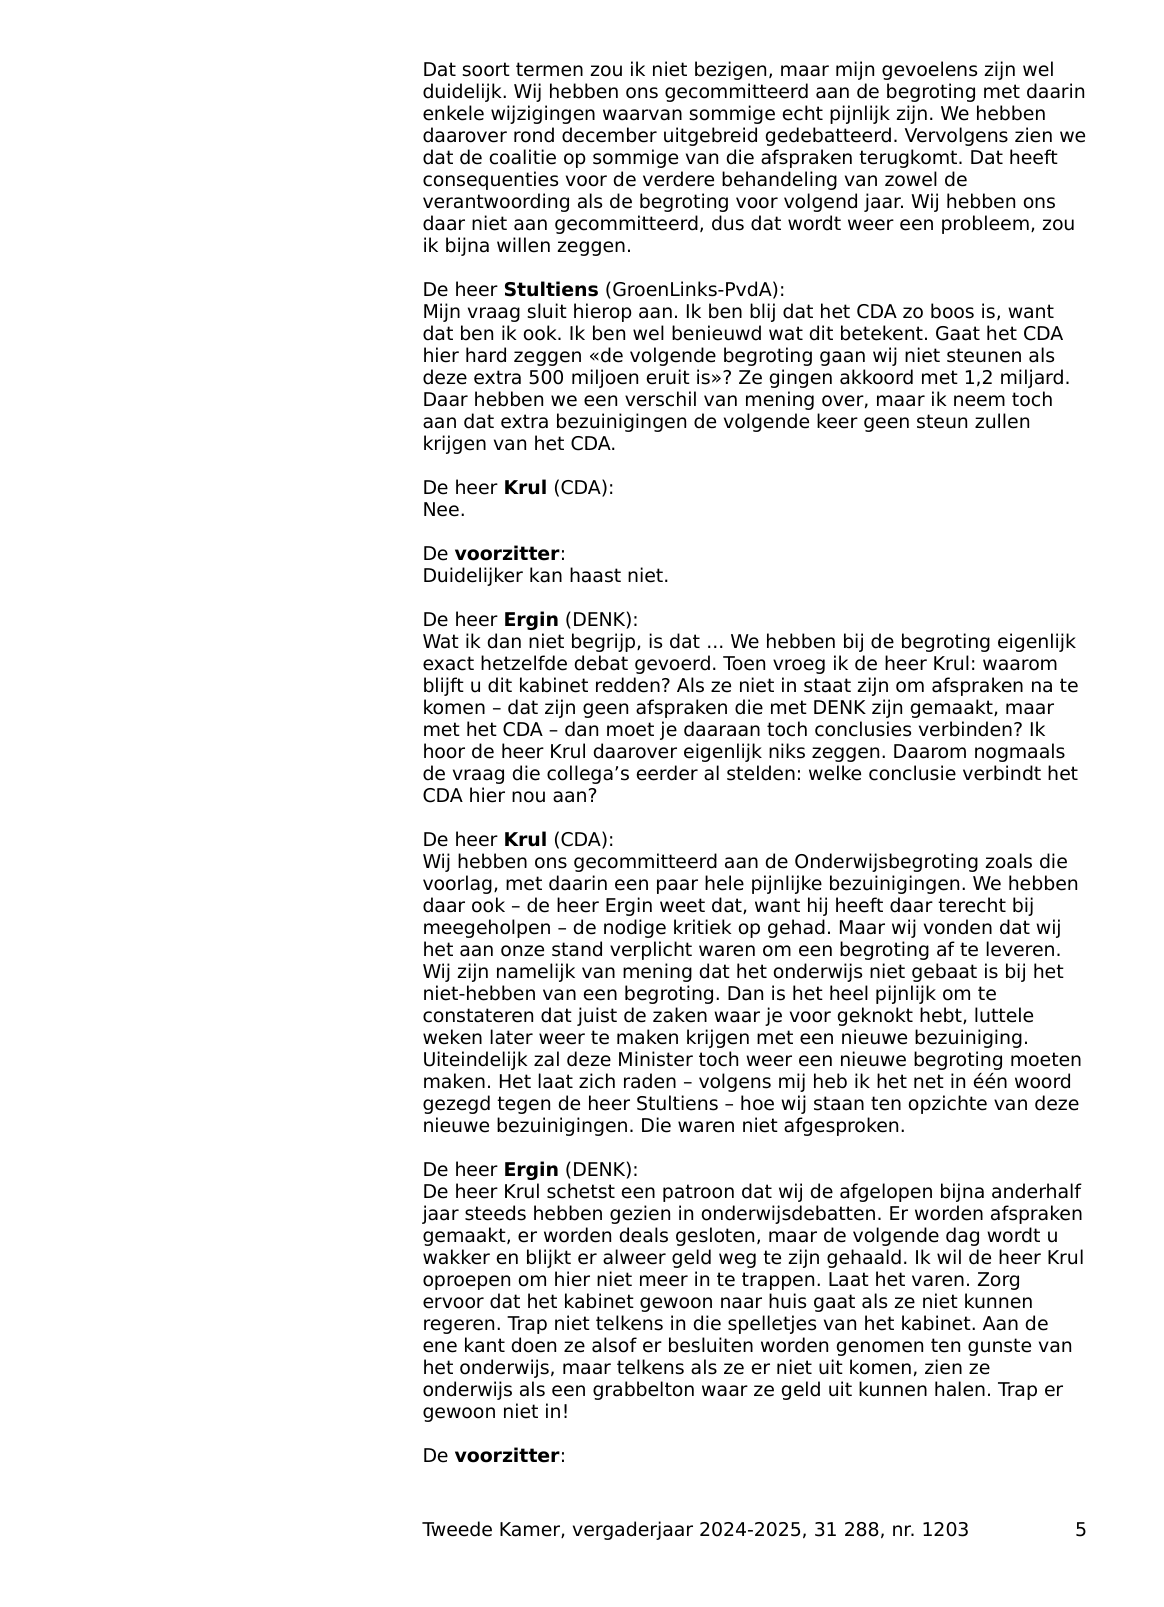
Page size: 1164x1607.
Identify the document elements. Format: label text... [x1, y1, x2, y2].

text De heer Krul schetst een patroon dat wij de afgelopen bijna anderhalf jaar steeds hebben gezien in onderwijsdebatten. Er worden afspraken gemaakt, er worden deals gesloten, maar de volgende dag wordt u wakker en blijkt er alweer geld weg te zijn gehaald. Ik wil de heer Krul oproepen om hier niet meer in te trappen. Laat het varen. Zorg ervoor dat het kabinet gewoon naar huis gaat als ze niet kunnen regeren. Trap niet telkens in die spelletjes van het kabinet. Aan de ene kant doen ze alsof er besluiten worden genomen ten gunste van het onderwijs, maar telkens als ze er niet uit komen, zien ze onderwijs als een grabbelton waar ze geld uit kunnen halen. Trap er gewoon niet in! [422, 1181, 1087, 1423]
text Duidelijker kan haast niet. [422, 565, 1087, 587]
text De heer Ergin (DENK): [422, 609, 1087, 631]
text Mijn vraag sluit hierop aan. Ik ben blij dat het CDA zo boos is, want dat ben ik ook. Ik ben wel benieuwd wat dit betekent. Gaat het CDA hier hard zeggen «de volgende begroting gaan wij niet steunen als deze extra 500 miljoen eruit is»? Ze gingen akkoord met 1,2 miljard. Daar hebben we een verschil van mening over, maar ik neem toch aan dat extra bezuinigingen de volgende keer geen steun zullen krijgen van het CDA. [422, 301, 1087, 455]
text De voorzitter: [422, 1445, 1087, 1467]
text Wat ik dan niet begrijp, is dat ... We hebben bij de begroting eigenlijk exact hetzelfde debat gevoerd. Toen vroeg ik de heer Krul: waarom blijft u dit kabinet redden? Als ze niet in staat zijn om afspraken na te komen – dat zijn geen afspraken die met DENK zijn gemaakt, maar met het CDA – dan moet je daaraan toch conclusies verbinden? Ik hoor de heer Krul daarover eigenlijk niks zeggen. Daarom nogmaals de vraag die collega’s eerder al stelden: welke conclusie verbindt het CDA hier nou aan? [422, 631, 1087, 807]
text De heer Krul (CDA): [422, 829, 1087, 851]
text De heer Krul (CDA): [422, 477, 1087, 499]
text Wij hebben ons gecommitteerd aan de Onderwijsbegroting zoals die voorlag, met daarin een paar hele pijnlijke bezuinigingen. We hebben daar ook – de heer Ergin weet dat, want hij heeft daar terecht bij meegeholpen – de nodige kritiek op gehad. Maar wij vonden dat wij het aan onze stand verplicht waren om een begroting af te leveren. Wij zijn namelijk van mening dat het onderwijs niet gebaat is bij het niet-hebben van een begroting. Dan is het heel pijnlijk om te constateren dat juist de zaken waar je voor geknokt hebt, luttele weken later weer te maken krijgen met een nieuwe bezuiniging. Uiteindelijk zal deze Minister toch weer een nieuwe begroting moeten maken. Het laat zich raden – volgens mij heb ik het net in één woord gezegd tegen de heer Stultiens – hoe wij staan ten opzichte van deze nieuwe bezuinigingen. Die waren niet afgesproken. [422, 851, 1087, 1137]
text De voorzitter: [422, 543, 1087, 565]
text De heer Ergin (DENK): [422, 1159, 1087, 1181]
text De heer Stultiens (GroenLinks-PvdA): [422, 279, 1087, 301]
text Nee. [422, 499, 1087, 521]
text Dat soort termen zou ik niet bezigen, maar mijn gevoelens zijn wel duidelijk. Wij hebben ons gecommitteerd aan de begroting met daarin enkele wijzigingen waarvan sommige echt pijnlijk zijn. We hebben daarover rond december uitgebreid gedebatteerd. Vervolgens zien we dat de coalitie op sommige van die afspraken terugkomt. Dat heeft consequenties voor de verdere behandeling van zowel de verantwoording als de begroting voor volgend jaar. Wij hebben ons daar niet aan gecommitteerd, dus dat wordt weer een probleem, zou ik bijna willen zeggen. [422, 59, 1087, 257]
